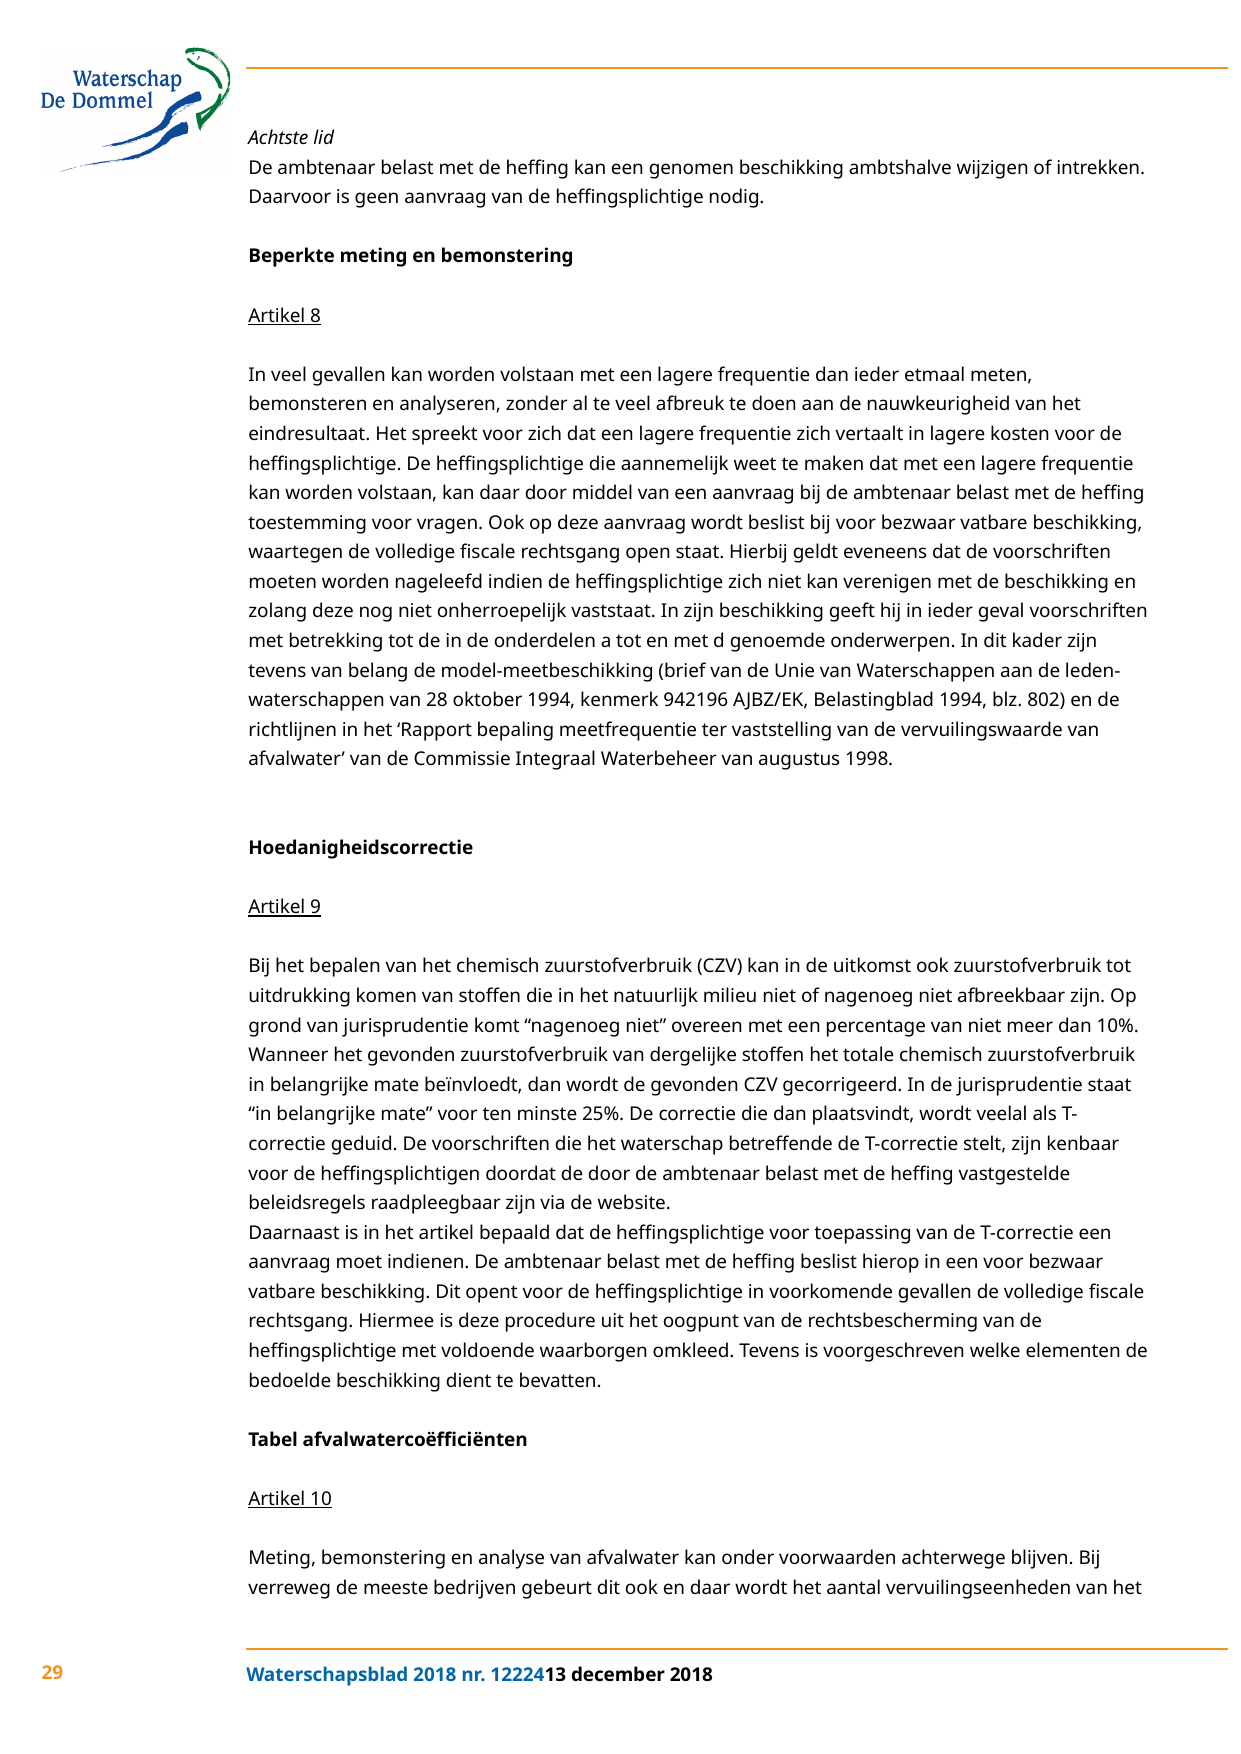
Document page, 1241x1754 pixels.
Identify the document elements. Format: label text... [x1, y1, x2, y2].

text Artikel 8 [248, 302, 1152, 328]
text Artikel 9 [248, 893, 1152, 919]
text In veel gevallen kan worden volstaan met een lagere frequentie dan ieder etmaal meten, bemonsteren en analyseren, zonder al te veel afbreuk te doen aan de nauwkeurigheid van het eindresultaat. Het spreekt voor zich dat een lagere frequentie zich vertaalt in lagere kosten voor de heffingsplichtige. De heffingsplichtige die aannemelijk weet te maken dat met een lagere frequentie kan worden volstaan, kan daar door middel van een aanvraag bij de ambtenaar belast met de heffing toestemming voor vragen. Ook op deze aanvraag wordt beslist bij voor bezwaar vatbare beschikking, waartegen de volledige fiscale rechtsgang open staat. Hierbij geldt eveneens dat de voorschriften moeten worden nageleefd indien de heffingsplichtige zich niet kan verenigen met de beschikking en zolang deze nog niet onherroepelijk vaststaat. In zijn beschikking geeft hij in ieder geval voorschriften met betrekking tot de in de onderdelen a tot en met d genoemde onderwerpen. In dit kader zijn tevens van belang de model-meetbeschikking (brief van de Unie van Waterschappen aan de leden-waterschappen van 28 oktober 1994, kenmerk 942196 AJBZ/EK, Belastingblad 1994, blz. 802) en de richtlijnen in het ‘Rapport bepaling meetfrequentie ter vaststelling van de vervuilingswaarde van afvalwater’ van de Commissie Integraal Waterbeheer van augustus 1998. [248, 361, 1152, 771]
text De ambtenaar belast met de heffing kan een genomen beschikking ambtshalve wijzigen of intrekken. Daarvoor is geen aanvraag van de heffingsplichtige nodig. [248, 154, 1152, 209]
text Hoedanigheidscorrectie [248, 834, 1152, 860]
text Beperkte meting en bemonstering [248, 243, 1152, 268]
text Daarnaast is in het artikel bepaald dat de heffingsplichtige voor toepassing van de T-correctie een aanvraag moet indienen. De ambtenaar belast met de heffing beslist hierop in een voor bezwaar vatbare beschikking. Dit opent voor de heffingsplichtige in voorkomende gevallen de volledige fiscale rechtsgang. Hiermee is deze procedure uit het oogpunt van de rechtsbescherming van de heffingsplichtige met voldoende waarborgen omkleed. Tevens is voorgeschreven welke elementen de bedoelde beschikking dient te bevatten. [248, 1219, 1152, 1393]
text Tabel afvalwatercoëfficiënten [248, 1426, 1152, 1452]
text Meting, bemonstering en analyse van afvalwater kan onder voorwaarden achterwege blijven. Bij verreweg de meeste bedrijven gebeurt dit ook en daar wordt het aantal vervuilingseenheden van het [248, 1544, 1152, 1600]
text Bij het bepalen van het chemisch zuurstofverbruik (CZV) kan in de uitkomst ook zuurstofverbruik tot uitdrukking komen van stoffen die in het natuurlijk milieu niet of nagenoeg niet afbreekbaar zijn. Op grond van jurisprudentie komt “nagenoeg niet” overeen met een percentage van niet meer dan 10%. Wanneer het gevonden zuurstofverbruik van dergelijke stoffen het totale chemisch zuurstofverbruik in belangrijke mate beïnvloedt, dan wordt de gevonden CZV gecorrigeerd. In de jurisprudentie staat “in belangrijke mate” voor ten minste 25%. De correctie die dan plaatsvindt, wordt veelal als T-correctie geduid. De voorschriften die het waterschap betreffende de T-correctie stelt, zijn kenbaar voor de heffingsplichtigen doordat de door de ambtenaar belast met de heffing vastgestelde beleidsregels raadpleegbaar zijn via de website. [248, 953, 1152, 1215]
picture [41, 47, 231, 172]
text Achtste lid [248, 124, 1152, 150]
text Artikel 10 [248, 1485, 1152, 1511]
